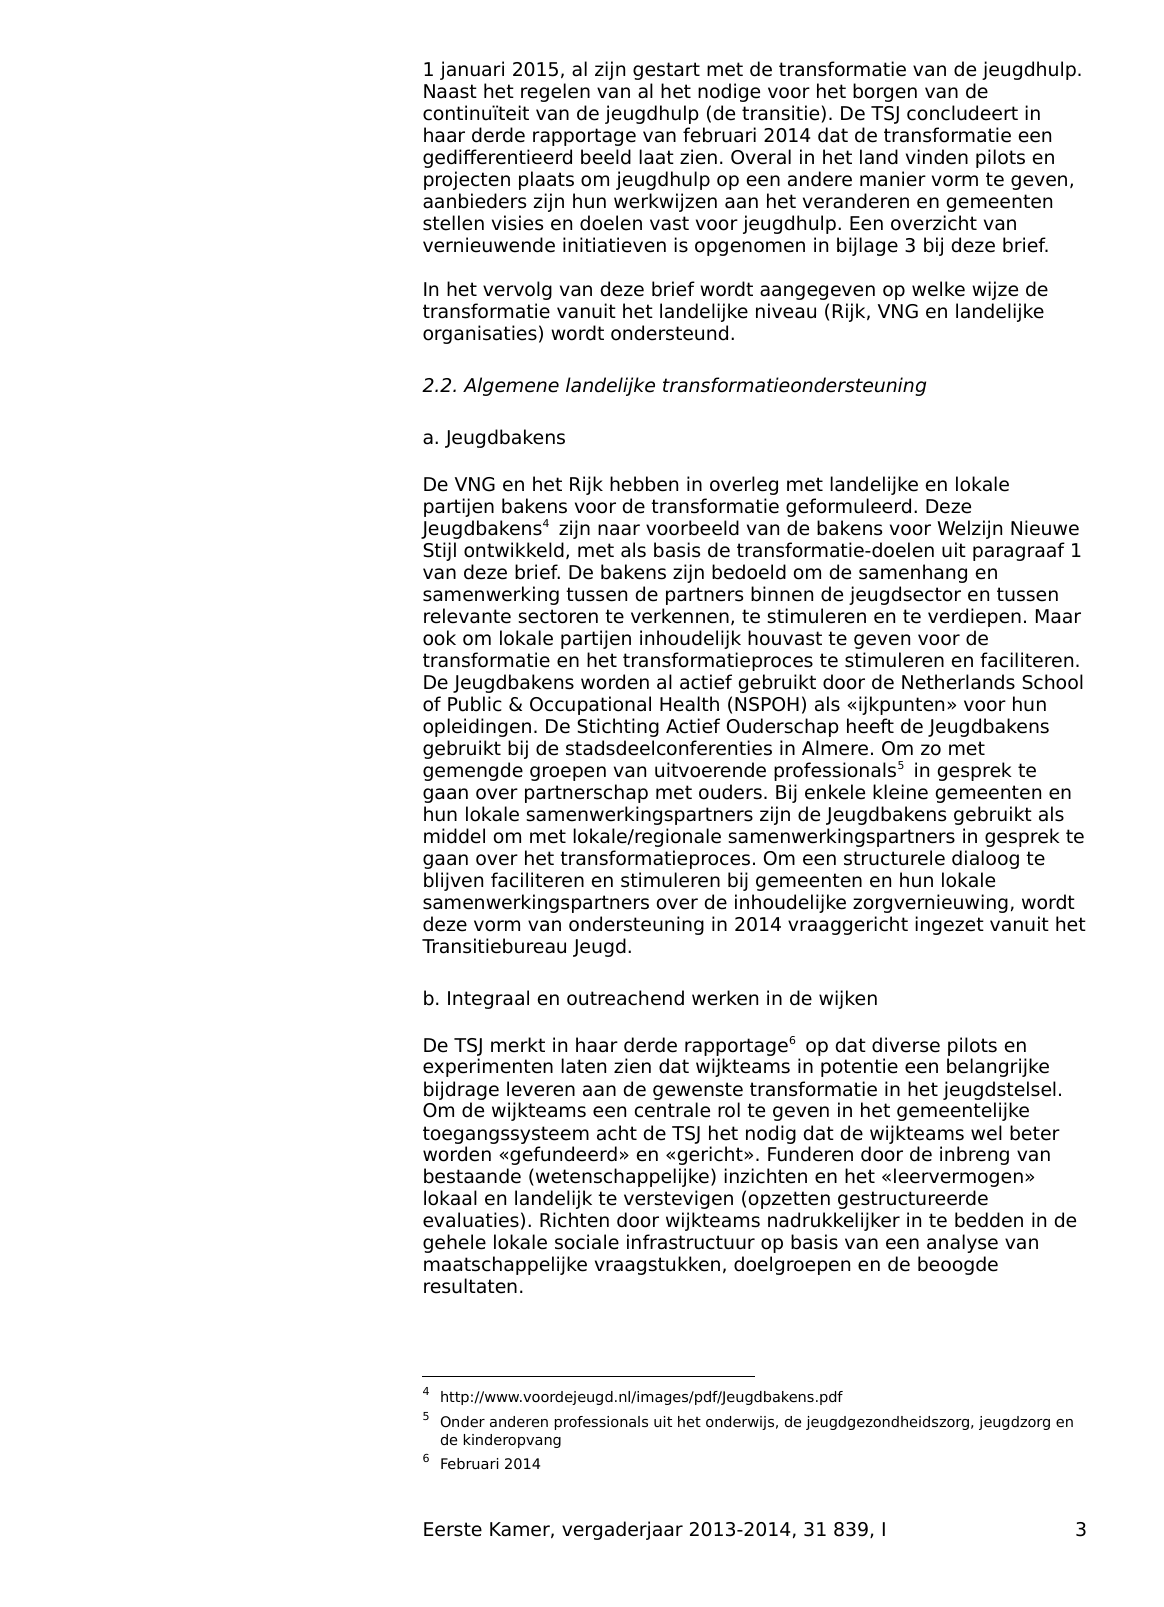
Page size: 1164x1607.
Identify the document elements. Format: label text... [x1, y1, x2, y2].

text 1 januari 2015, al zijn gestart met de transformatie van de jeugdhulp. Naast het regelen van al het nodige voor het borgen van de continuïteit van de jeugdhulp (de transitie). De TSJ concludeert in haar derde rapportage van februari 2014 dat de transformatie een gedifferentieerd beeld laat zien. Overal in het land vinden pilots en projecten plaats om jeugdhulp op een andere manier vorm te geven, aanbieders zijn hun werkwijzen aan het veranderen en gemeenten stellen visies en doelen vast voor jeugdhulp. Een overzicht van vernieuwende initiatieven is opgenomen in bijlage 3 bij deze brief. [422, 59, 1087, 257]
subtitle a. Jeugdbakens [422, 427, 1087, 449]
text In het vervolg van deze brief wordt aangegeven op welke wijze de transformatie vanuit het landelijke niveau (Rijk, VNG en landelijke organisaties) wordt ondersteund. [422, 279, 1087, 345]
text De VNG en het Rijk hebben in overleg met landelijke en lokale partijen bakens voor de transformatie geformuleerd. Deze Jeugdbakens zijn naar voorbeeld van de bakens voor Welzijn Nieuwe Stijl ontwikkeld, met als basis de transformatie-doelen uit paragraaf 1 van deze brief. De bakens zijn bedoeld om de samenhang en samenwerking tussen de partners binnen de jeugdsector en tussen relevante sectoren te verkennen, te stimuleren en te verdiepen. Maar ook om lokale partijen inhoudelijk houvast te geven voor de transformatie en het transformatieproces te stimuleren en faciliteren. De Jeugdbakens worden al actief gebruikt door de Netherlands School of Public & Occupational Health (NSPOH) als «ijkpunten» voor hun opleidingen. De Stichting Actief Ouderschap heeft de Jeugdbakens gebruikt bij de stadsdeelconferenties in Almere. Om zo met gemengde groepen van uitvoerende professionals in gesprek te gaan over partnerschap met ouders. Bij enkele kleine gemeenten en hun lokale samenwerkingspartners zijn de Jeugdbakens gebruikt als middel om met lokale/regionale samenwerkingspartners in gesprek te gaan over het transformatieproces. Om een structurele dialoog te blijven faciliteren en stimuleren bij gemeenten en hun lokale samenwerkingspartners over de inhoudelijke zorgvernieuwing, wordt deze vorm van ondersteuning in 2014 vraaggericht ingezet vanuit het Transitiebureau Jeugd. [422, 474, 1087, 957]
text Onder anderen professionals uit het onderwijs, de jeugdgezondheidszorg, jeugdzorg en de kinderopvang [422, 1410, 1087, 1449]
subtitle b. Integraal en outreachend werken in de wijken [422, 987, 1087, 1009]
text Februari 2014 [422, 1452, 1087, 1474]
text http://www.voordejeugd.nl/images/pdf/Jeugdbakens.pdf [422, 1385, 1087, 1407]
subtitle 2.2. Algemene landelijke transformatieondersteuning [422, 375, 1087, 397]
text De TSJ merkt in haar derde rapportage op dat diverse pilots en experimenten laten zien dat wijkteams in potentie een belangrijke bijdrage leveren aan de gewenste transformatie in het jeugdstelsel. Om de wijkteams een centrale rol te geven in het gemeentelijke toegangssysteem acht de TSJ het nodig dat de wijkteams wel beter worden «gefundeerd» en «gericht». Funderen door de inbreng van bestaande (wetenschappelijke) inzichten en het «leervermogen» lokaal en landelijk te verstevigen (opzetten gestructureerde evaluaties). Richten door wijkteams nadrukkelijker in te bedden in de gehele lokale sociale infrastructuur op basis van een analyse van maatschappelijke vraagstukken, doelgroepen en de beoogde resultaten. [422, 1034, 1087, 1298]
